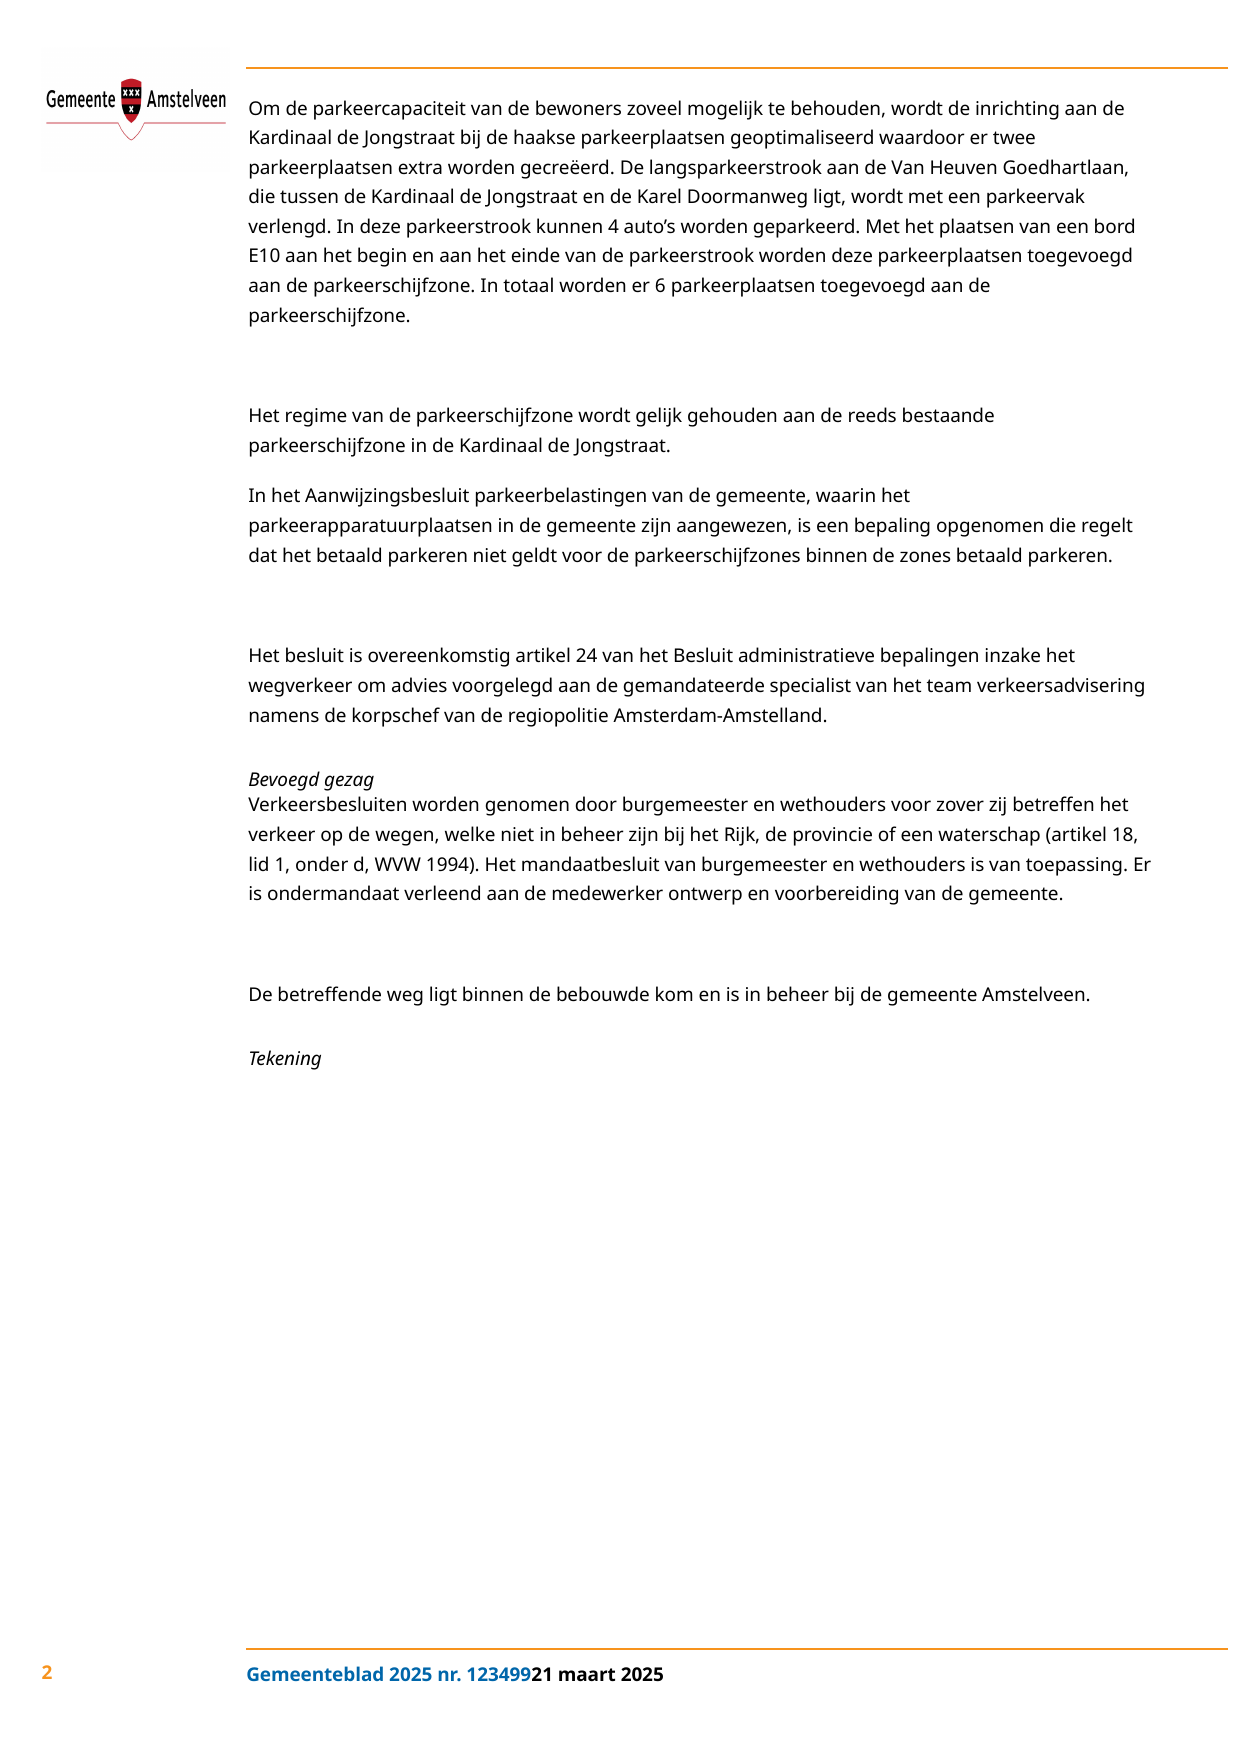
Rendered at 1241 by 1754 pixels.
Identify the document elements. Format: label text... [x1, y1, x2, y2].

picture [41, 47, 231, 172]
text Verkeersbesluiten worden genomen door burgemeester en wethouders voor zover zij betreffen het verkeer op de wegen, welke niet in beheer zijn bij het Rijk, de provincie of een waterschap (artikel 18, lid 1, onder d, WVW 1994). Het mandaatbesluit van burgemeester en wethouders is van toepassing. Er is ondermandaat verleend aan de medewerker ontwerp en voorbereiding van de gemeente. [248, 792, 1152, 906]
text In het Aanwijzingsbesluit parkeerbelastingen van de gemeente, waarin het parkeerapparatuurplaatsen in de gemeente zijn aangewezen, is een bepaling opgenomen die regelt dat het betaald parkeren niet geldt voor de parkeerschijfzones binnen de zones betaald parkeren. [248, 483, 1152, 568]
text Het besluit is overeenkomstig artikel 24 van het Besluit administratieve bepalingen inzake het wegverkeer om advies voorgelegd aan de gemandateerde specialist van het team verkeersadvisering namens de korpschef van de regiopolitie Amsterdam-Amstelland. [248, 643, 1152, 728]
text Om de parkeercapaciteit van de bewoners zoveel mogelijk te behouden, wordt de inrichting aan de Kardinaal de Jongstraat bij de haakse parkeerplaatsen geoptimaliseerd waardoor er twee parkeerplaatsen extra worden gecreëerd. De langsparkeerstrook aan de Van Heuven Goedhartlaan, die tussen de Kardinaal de Jongstraat en de Karel Doormanweg ligt, wordt met een parkeervak verlengd. In deze parkeerstrook kunnen 4 auto’s worden geparkeerd. Met het plaatsen van een bord E10 aan het begin en aan het einde van de parkeerstrook worden deze parkeerplaatsen toegevoegd aan de parkeerschijfzone. In totaal worden er 6 parkeerplaatsen toegevoegd aan de parkeerschijfzone. [248, 95, 1152, 328]
text De betreffende weg ligt binnen de bebouwde kom en is in beheer bij de gemeente Amstelveen. [248, 981, 1152, 1007]
text Het regime van de parkeerschijfzone wordt gelijk gehouden aan de reeds bestaande parkeerschijfzone in de Kardinaal de Jongstraat. [248, 403, 1152, 458]
text Tekening [248, 1045, 1152, 1071]
text Bevoegd gezag [248, 766, 1152, 792]
